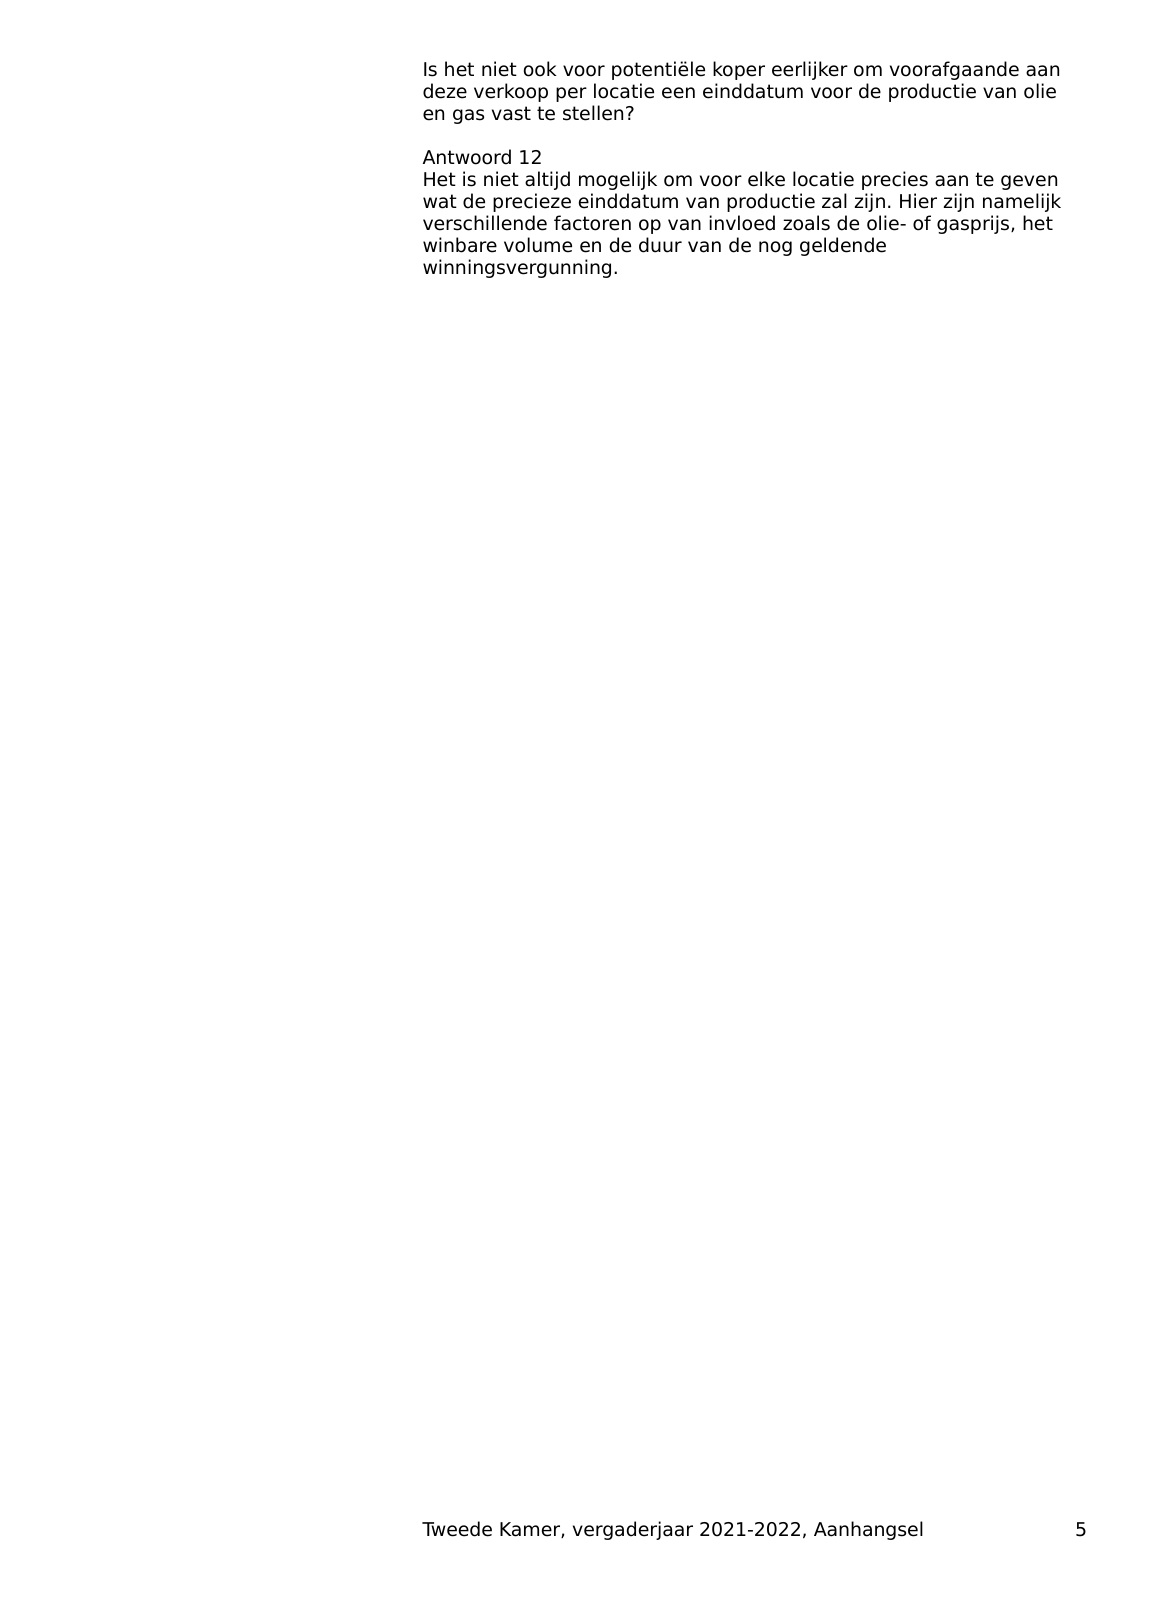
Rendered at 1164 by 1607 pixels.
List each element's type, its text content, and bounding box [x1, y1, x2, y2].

text Antwoord 12 [422, 147, 1087, 169]
text Het is niet altijd mogelijk om voor elke locatie precies aan te geven wat de precieze einddatum van productie zal zijn. Hier zijn namelijk verschillende factoren op van invloed zoals de olie- of gasprijs, het winbare volume en de duur van de nog geldende winningsvergunning. [422, 169, 1087, 279]
text Is het niet ook voor potentiële koper eerlijker om voorafgaande aan deze verkoop per locatie een einddatum voor de productie van olie en gas vast te stellen? [422, 59, 1087, 125]
